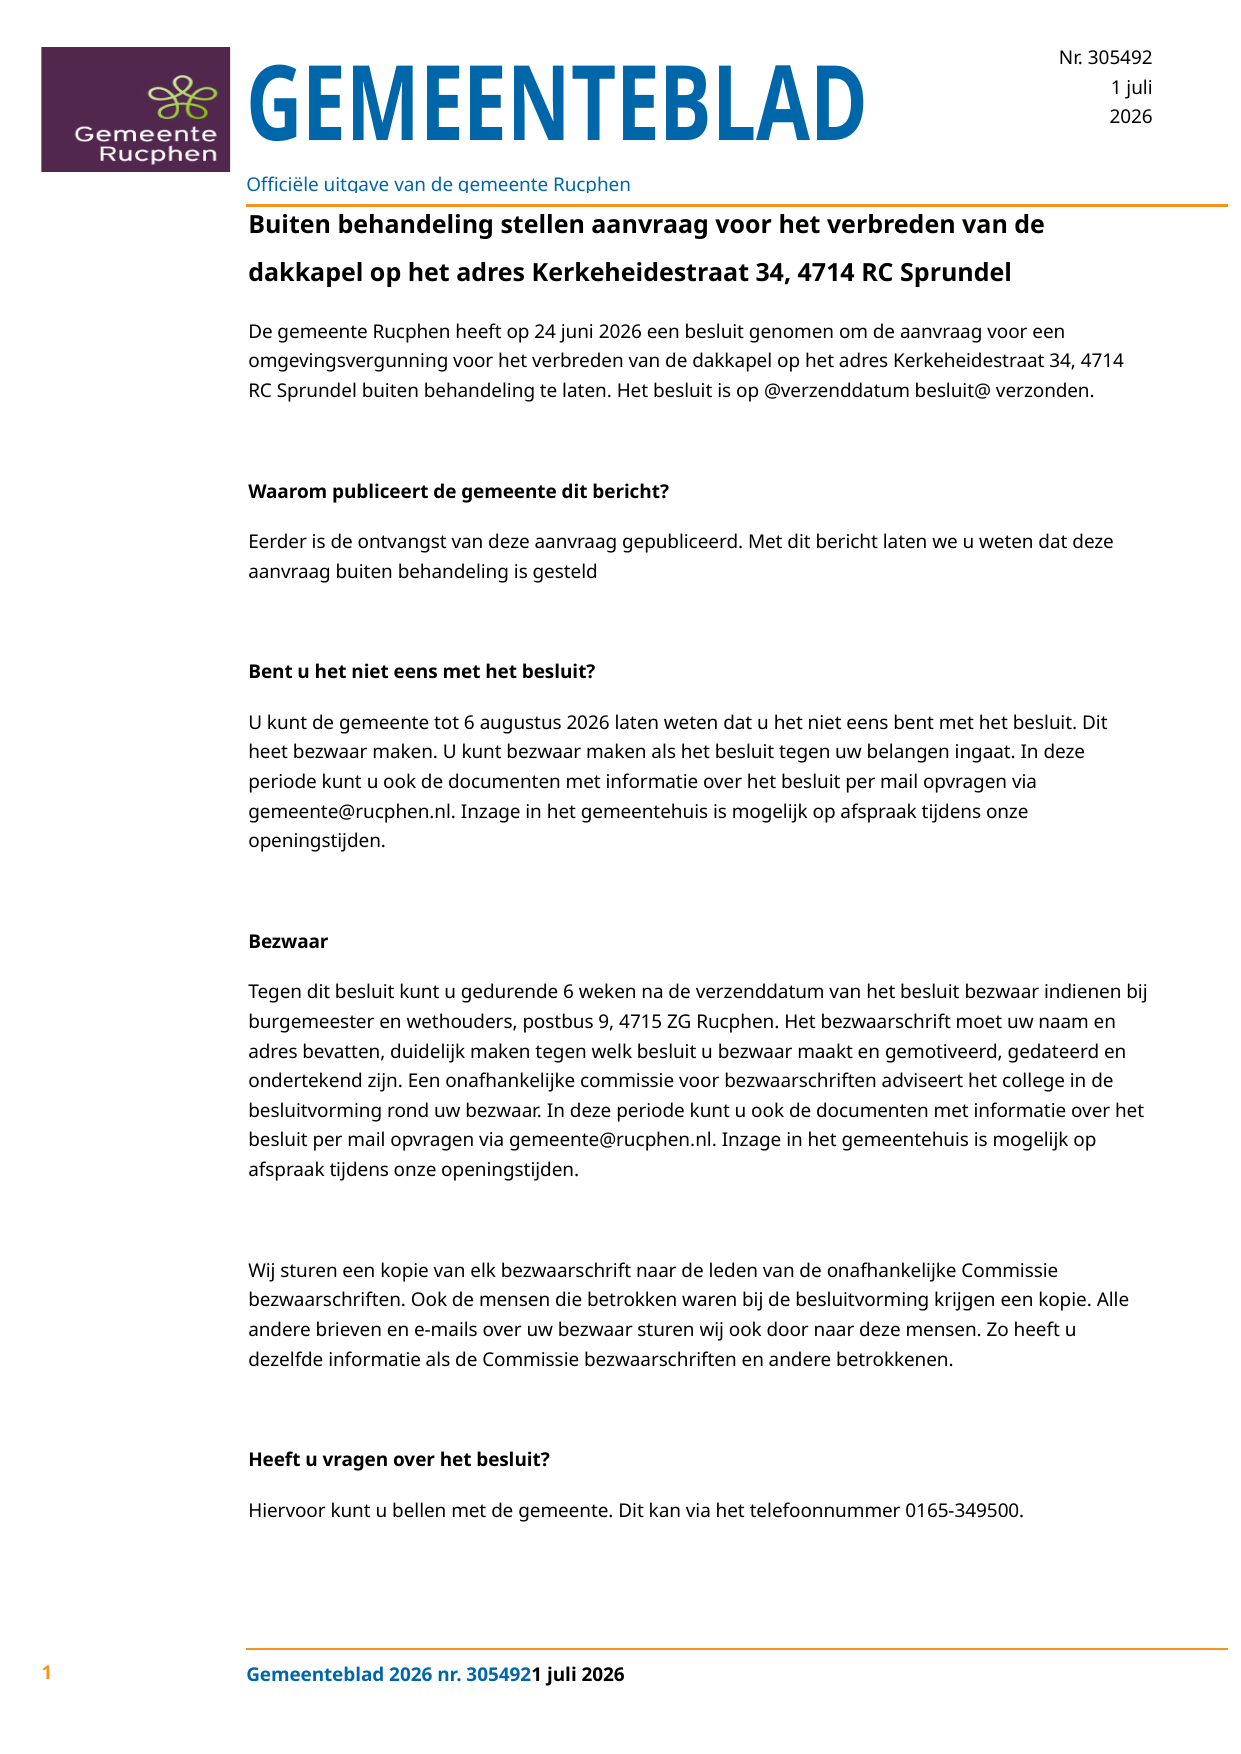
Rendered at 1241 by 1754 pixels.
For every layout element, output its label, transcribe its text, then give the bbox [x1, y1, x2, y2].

text Waarom publiceert de gemeente dit bericht? [248, 478, 1152, 504]
text De gemeente Rucphen heeft op 24 juni 2026 een besluit genomen om de aanvraag voor een omgevingsvergunning voor het verbreden van de dakkapel op het adres Kerkeheidestraat 34, 4714 RC Sprundel buiten behandeling te laten. Het besluit is op @verzenddatum besluit@ verzonden. [248, 318, 1152, 403]
picture [41, 47, 231, 172]
text Wij sturen een kopie van elk bezwaarschrift naar de leden van de onafhankelijke Commissie bezwaarschriften. Ook de mensen die betrokken waren bij de besluitvorming krijgen een kopie. Alle andere brieven en e-mails over uw bezwaar sturen wij ook door naar deze mensen. Zo heeft u dezelfde informatie als de Commissie bezwaarschriften en andere betrokkenen. [248, 1257, 1152, 1372]
text Tegen dit besluit kunt u gedurende 6 weken na de verzenddatum van het besluit bezwaar indienen bij burgemeester en wethouders, postbus 9, 4715 ZG Rucphen. Het bezwaarschrift moet uw naam en adres bevatten, duidelijk maken tegen welk besluit u bezwaar maakt en gemotiveerd, gedateerd en ondertekend zijn. Een onafhankelijke commissie voor bezwaarschriften adviseert het college in de besluitvorming rond uw bezwaar. In deze periode kunt u ook de documenten met informatie over het besluit per mail opvragen via gemeente@rucphen.nl. Inzage in het gemeentehuis is mogelijk op afspraak tijdens onze openingstijden. [248, 979, 1152, 1182]
text Heeft u vragen over het besluit? [248, 1447, 1152, 1472]
text Bent u het niet eens met het besluit? [248, 659, 1152, 684]
text Bezwaar [248, 928, 1152, 954]
text Eerder is de ontvangst van deze aanvraag gepubliceerd. Met dit bericht laten we u weten dat deze aanvraag buiten behandeling is gesteld [248, 528, 1152, 584]
text U kunt de gemeente tot 6 augustus 2026 laten weten dat u het niet eens bent met het besluit. Dit heet bezwaar maken. U kunt bezwaar maken als het besluit tegen uw belangen ingaat. In deze periode kunt u ook de documenten met informatie over het besluit per mail opvragen via gemeente@rucphen.nl. Inzage in het gemeentehuis is mogelijk op afspraak tijdens onze openingstijden. [248, 709, 1152, 853]
text Hiervoor kunt u bellen met de gemeente. Dit kan via het telefoonnummer 0165-349500. [248, 1497, 1152, 1523]
text Buiten behandeling stellen aanvraag voor het verbreden van de dakkapel op het adres Kerkeheidestraat 34, 4714 RC Sprundel [248, 207, 1152, 288]
